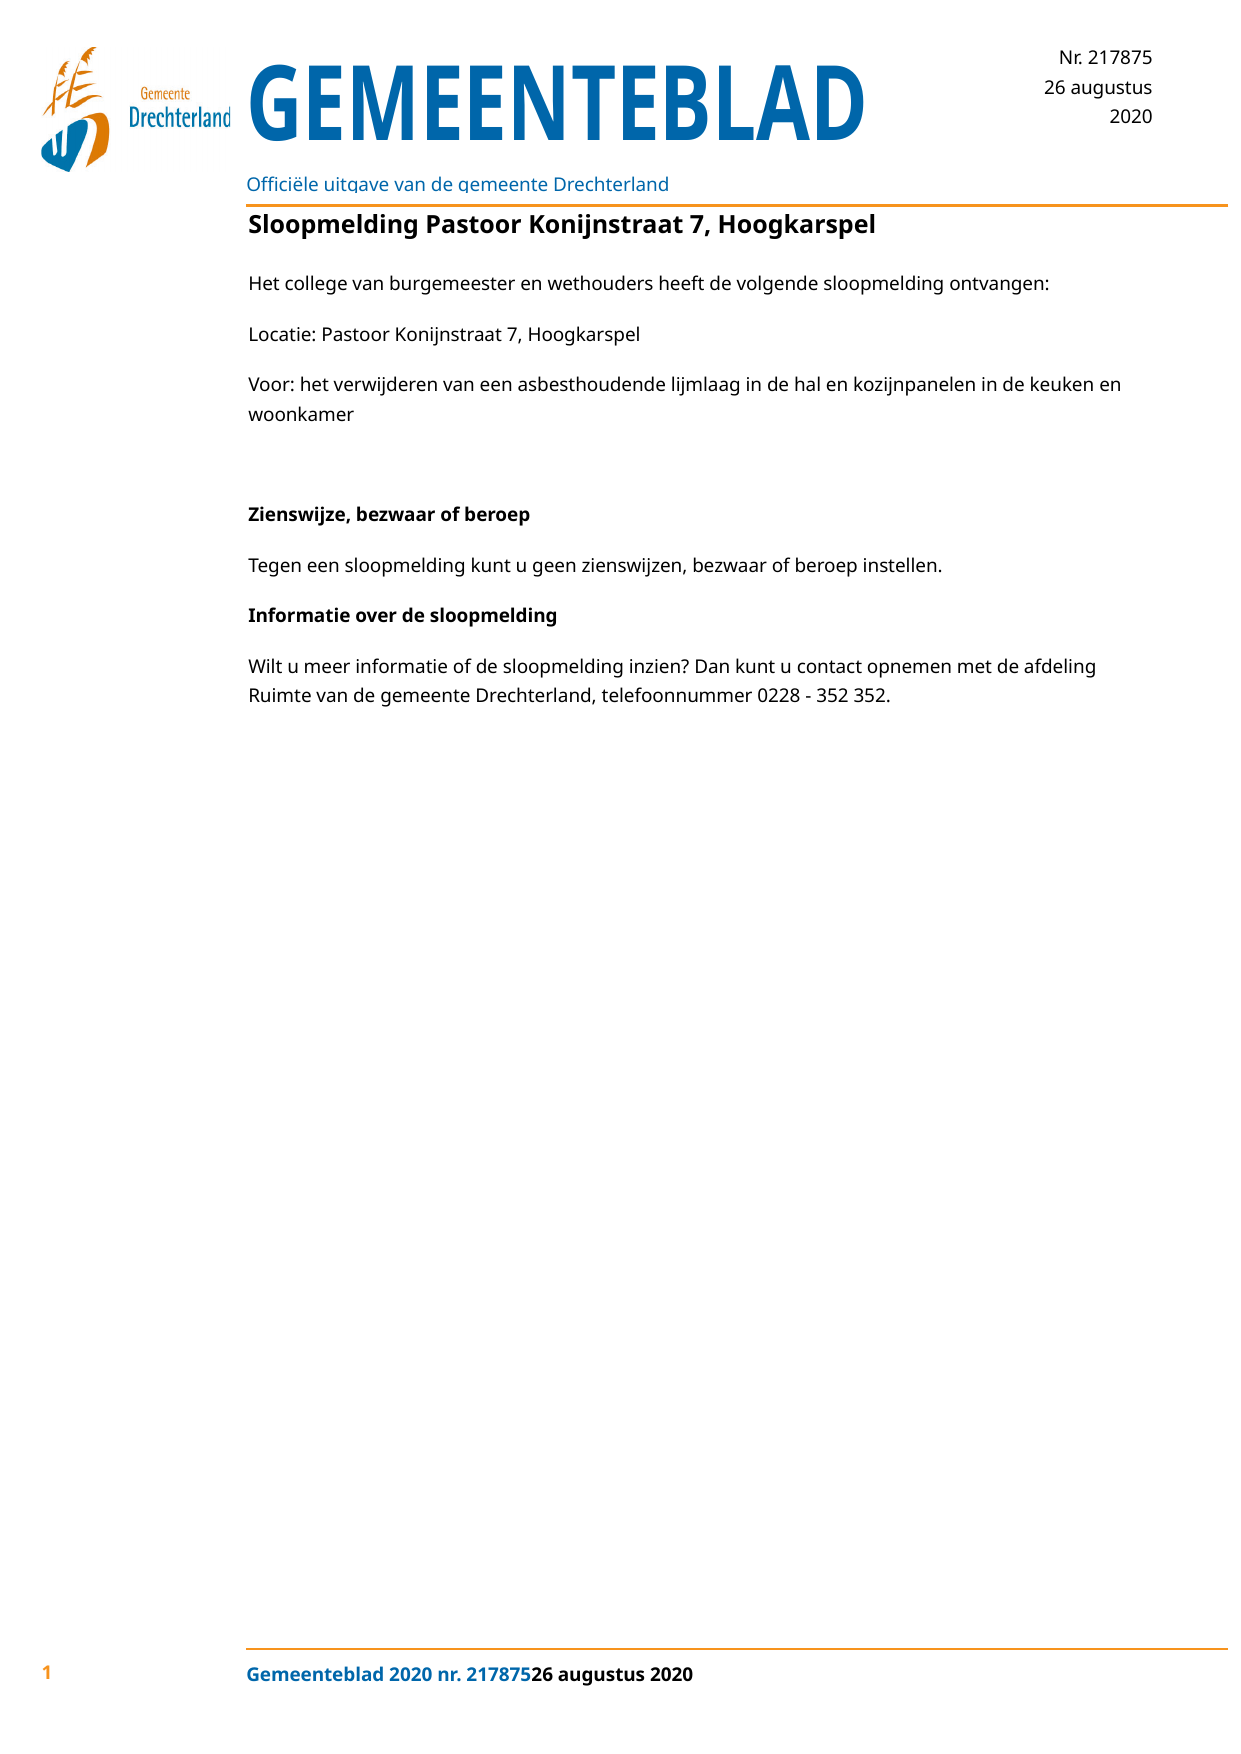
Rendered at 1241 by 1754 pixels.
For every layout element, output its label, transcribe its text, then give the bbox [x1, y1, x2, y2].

text Het college van burgemeester en wethouders heeft de volgende sloopmelding ontvangen: [248, 270, 1152, 296]
text Zienswijze, bezwaar of beroep [248, 502, 1152, 527]
text Locatie: Pastoor Konijnstraat 7, Hoogkarspel [248, 321, 1152, 346]
text Tegen een sloopmelding kunt u geen zienswijzen, bezwaar of beroep instellen. [248, 552, 1152, 578]
text Informatie over de sloopmelding [248, 602, 1152, 628]
picture [41, 47, 231, 172]
text Sloopmelding Pastoor Konijnstraat 7, Hoogkarspel [248, 207, 1152, 241]
picture [226, 115, 231, 124]
text Wilt u meer informatie of de sloopmelding inzien? Dan kunt u contact opnemen met de afdeling Ruimte van de gemeente Drechterland, telefoonnummer 0228 - 352 352. [248, 653, 1152, 708]
text Voor: het verwijderen van een asbesthoudende lijmlaag in de hal en kozijnpanelen in de keuken en woonkamer [248, 371, 1152, 426]
picture [41, 158, 64, 172]
